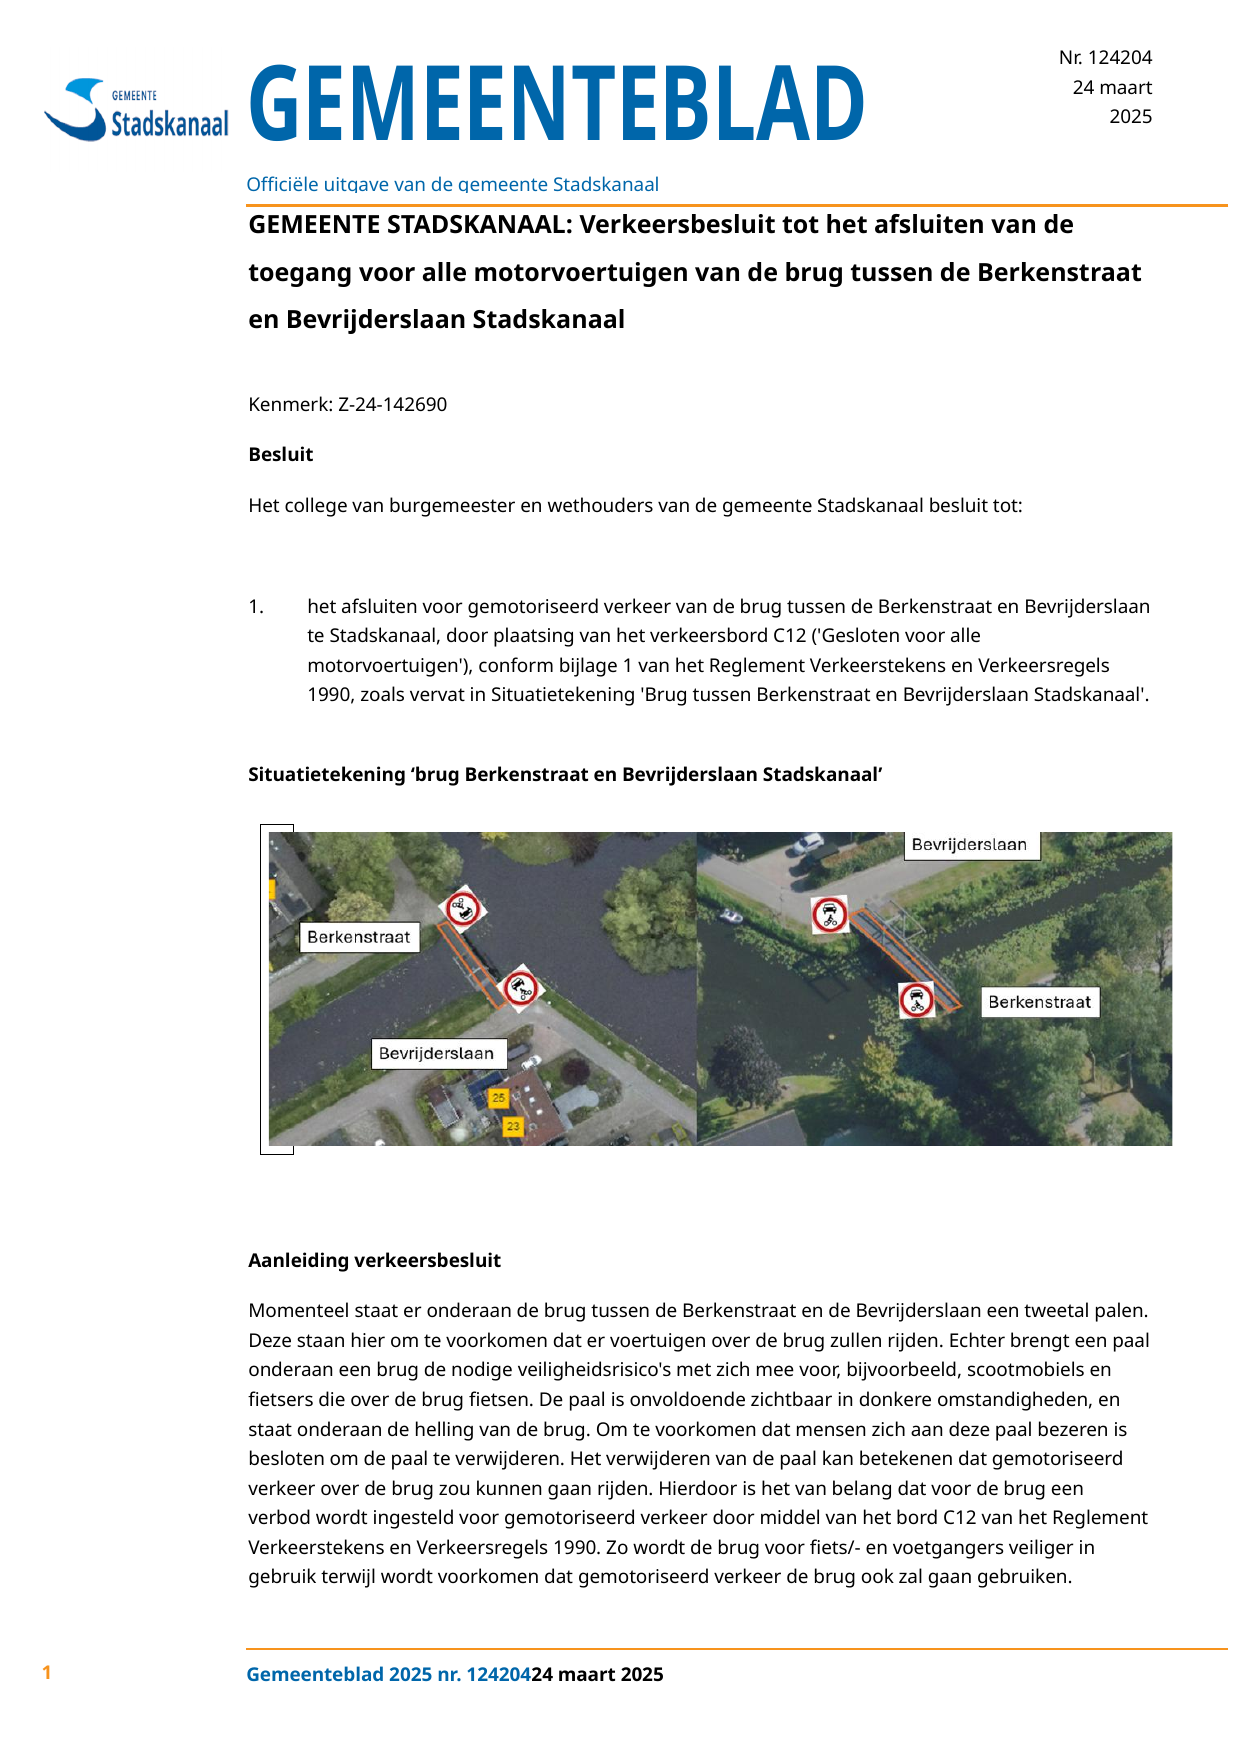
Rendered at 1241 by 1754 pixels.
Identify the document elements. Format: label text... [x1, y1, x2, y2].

text Momenteel staat er onderaan de brug tussen de Berkenstraat en de Bevrijderslaan een tweetal palen. Deze staan hier om te voorkomen dat er voertuigen over de brug zullen rijden. Echter brengt een paal onderaan een brug de nodige veiligheidsrisico's met zich mee voor, bijvoorbeeld, scootmobiels en fietsers die over de brug fietsen. De paal is onvoldoende zichtbaar in donkere omstandigheden, en staat onderaan de helling van de brug. Om te voorkomen dat mensen zich aan deze paal bezeren is besloten om de paal te verwijderen. Het verwijderen van de paal kan betekenen dat gemotoriseerd verkeer over de brug zou kunnen gaan rijden. Hierdoor is het van belang dat voor de brug een verbod wordt ingesteld voor gemotoriseerd verkeer door middel van het bord C12 van het Reglement Verkeerstekens en Verkeersregels 1990. Zo wordt de brug voor fiets/- en voetgangers veiliger in gebruik terwijl wordt voorkomen dat gemotoriseerd verkeer de brug ook zal gaan gebruiken. [248, 1297, 1152, 1589]
text Aanleiding verkeersbesluit [248, 1247, 1152, 1273]
picture [41, 47, 231, 172]
text Kenmerk: Z-24-142690 [248, 391, 1152, 417]
text Situatietekening ‘brug Berkenstraat en Bevrijderslaan Stadskanaal’ [248, 762, 1152, 787]
list het afsluiten voor gemotoriseerd verkeer van de brug tussen de Berkenstraat en Bevrijderslaan te Stadskanaal, door plaatsing van het verkeersbord C12 ('Gesloten voor alle motorvoertuigen'), conform bijlage 1 van het Reglement Verkeerstekens en Verkeersregels 1990, zoals vervat in Situatietekening 'Brug tussen Berkenstraat en Bevrijderslaan Stadskanaal'. [248, 593, 1152, 707]
text GEMEENTE STADSKANAAL: Verkeersbesluit tot het afsluiten van de toegang voor alle motorvoertuigen van de brug tussen de Berkenstraat en Bevrijderslaan Stadskanaal [248, 207, 1152, 336]
text Het college van burgemeester en wethouders van de gemeente Stadskanaal besluit tot: [248, 492, 1152, 518]
picture [268, 832, 1173, 1146]
text Besluit [248, 442, 1152, 467]
